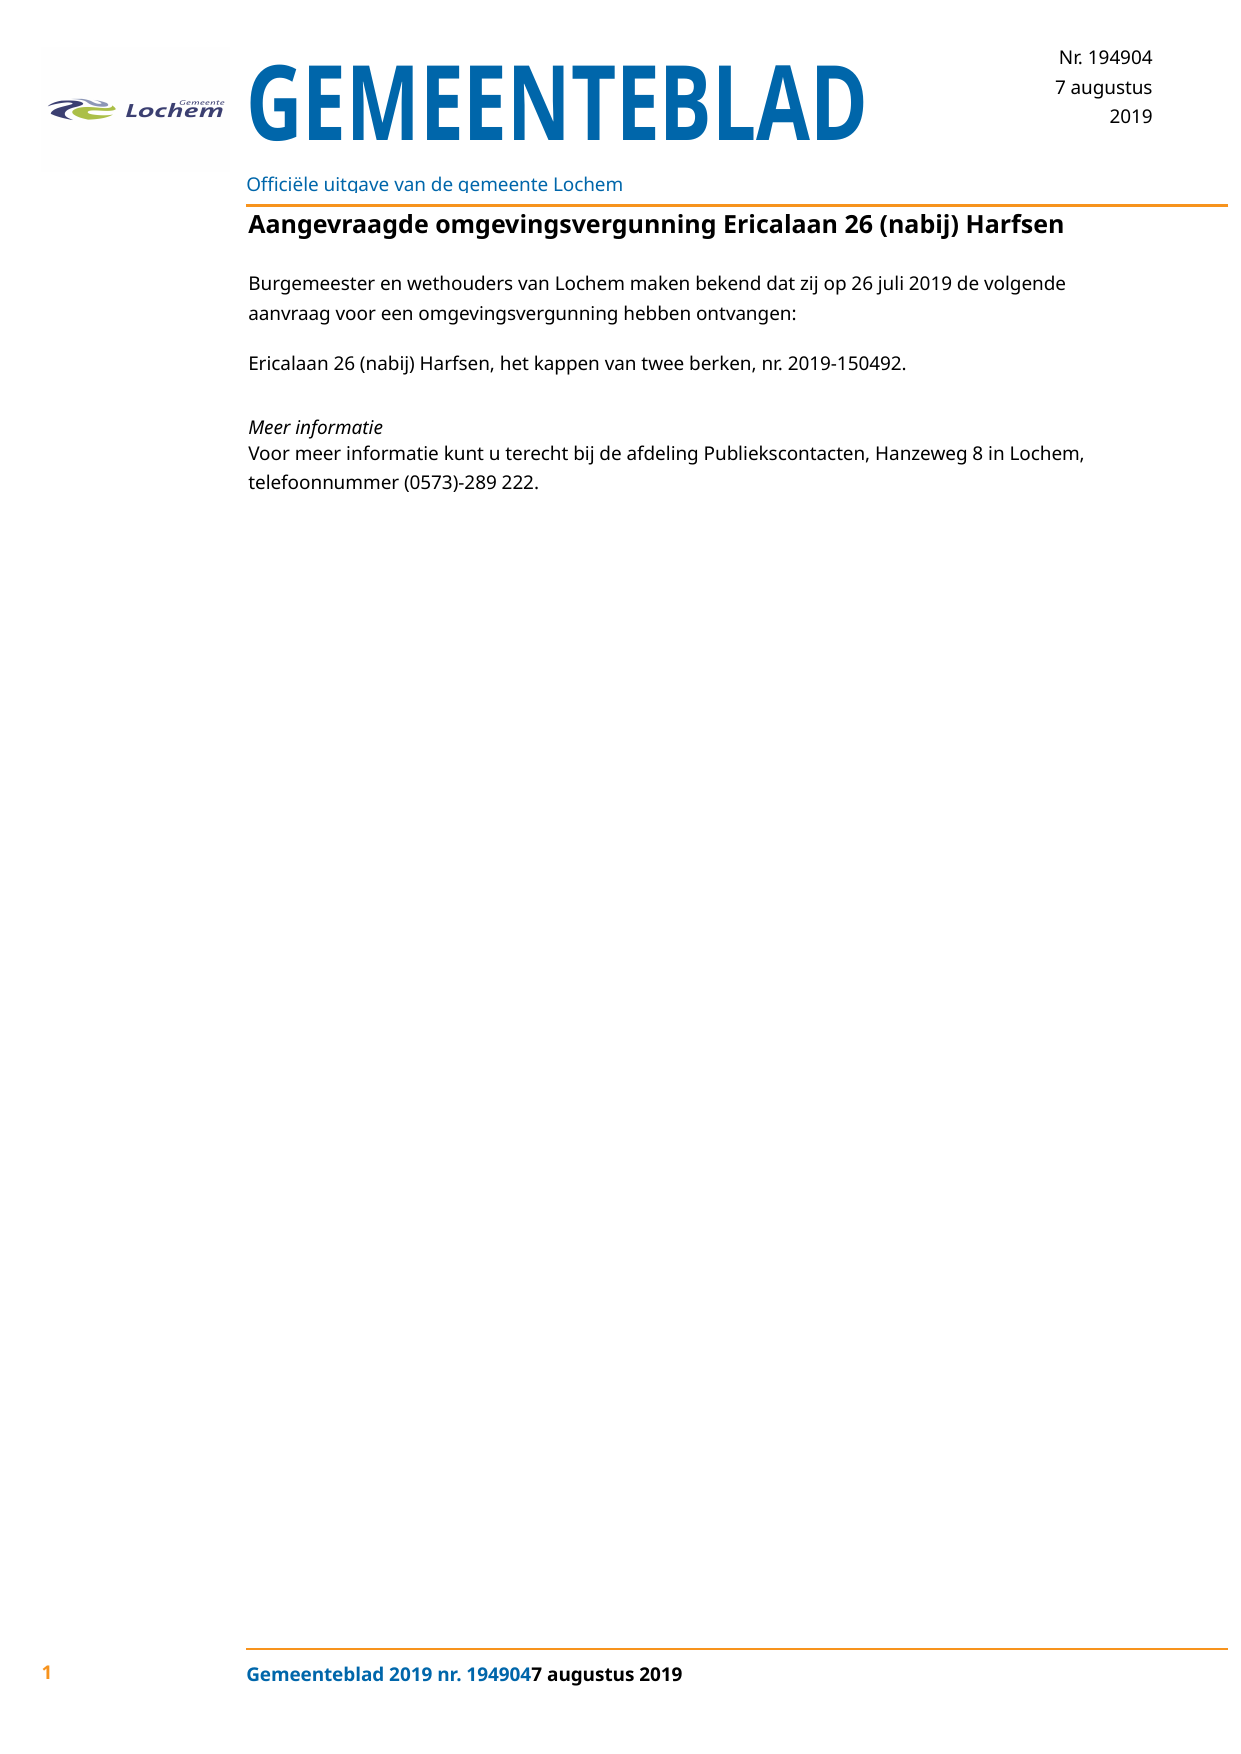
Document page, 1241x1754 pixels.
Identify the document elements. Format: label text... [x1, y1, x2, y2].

picture [41, 47, 231, 172]
text Ericalaan 26 (nabij) Harfsen, het kappen van twee berken, nr. 2019-150492. [248, 350, 1152, 376]
text Aangevraagde omgevingsvergunning Ericalaan 26 (nabij) Harfsen [248, 207, 1152, 241]
text Meer informatie [248, 414, 1152, 440]
text Voor meer informatie kunt u terecht bij de afdeling Publiekscontacten, Hanzeweg 8 in Lochem, telefoonnummer (0573)-289 222. [248, 440, 1152, 495]
text Burgemeester en wethouders van Lochem maken bekend dat zij op 26 juli 2019 de volgende aanvraag voor een omgevingsvergunning hebben ontvangen: [248, 270, 1152, 326]
